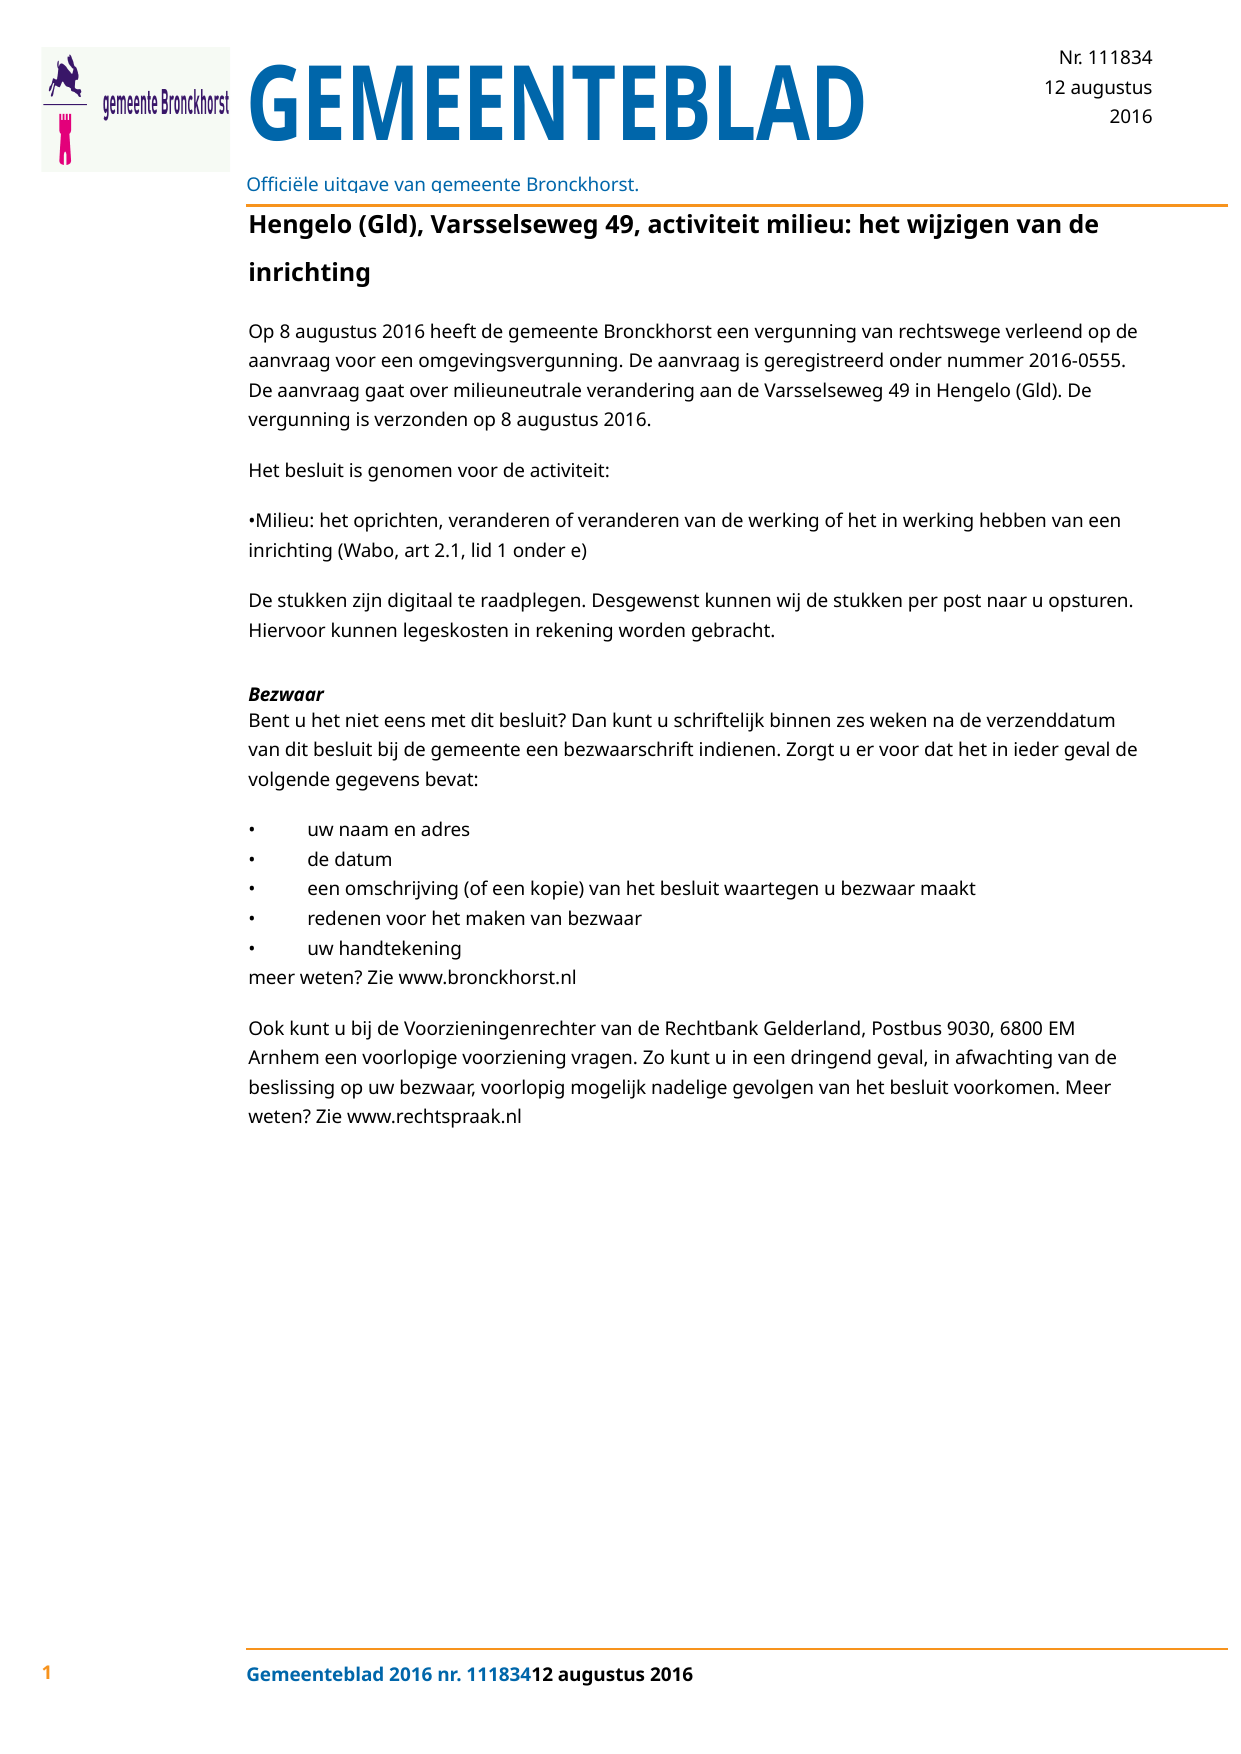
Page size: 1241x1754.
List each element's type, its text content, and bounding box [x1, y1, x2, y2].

text •Milieu: het oprichten, veranderen of veranderen van de werking of het in werking hebben van een inrichting (Wabo, art 2.1, lid 1 onder e) [248, 507, 1152, 563]
text Ook kunt u bij de Voorzieningenrechter van de Rechtbank Gelderland, Postbus 9030, 6800 EM Arnhem een voorlopige voorziening vragen. Zo kunt u in een dringend geval, in afwachting van de beslissing op uw bezwaar, voorlopig mogelijk nadelige gevolgen van het besluit voorkomen. Meer weten? Zie www.rechtspraak.nl [248, 1015, 1152, 1129]
picture [41, 47, 231, 172]
text De stukken zijn digitaal te raadplegen. Desgewenst kunnen wij de stukken per post naar u opsturen. Hiervoor kunnen legeskosten in rekening worden gebracht. [248, 587, 1152, 643]
list uw handtekening [248, 935, 1152, 960]
list redenen voor het maken van bezwaar [248, 905, 1152, 931]
text Bezwaar [248, 681, 1152, 707]
list uw naam en adres [248, 816, 1152, 842]
text Bent u het niet eens met dit besluit? Dan kunt u schriftelijk binnen zes weken na de verzenddatum van dit besluit bij de gemeente een bezwaarschrift indienen. Zorgt u er voor dat het in ieder geval de volgende gegevens bevat: [248, 707, 1152, 792]
text Hengelo (Gld), Varsselseweg 49, activiteit milieu: het wijzigen van de inrichting [248, 207, 1152, 288]
text Op 8 augustus 2016 heeft de gemeente Bronckhorst een vergunning van rechtswege verleend op de aanvraag voor een omgevingsvergunning. De aanvraag is geregistreerd onder nummer 2016-0555. De aanvraag gaat over milieuneutrale verandering aan de Varsselseweg 49 in Hengelo (Gld). De vergunning is verzonden op 8 augustus 2016. [248, 318, 1152, 432]
text Het besluit is genomen voor de activiteit: [248, 457, 1152, 483]
list een omschrijving (of een kopie) van het besluit waartegen u bezwaar maakt [248, 876, 1152, 901]
text meer weten? Zie www.bronckhorst.nl [248, 964, 1152, 990]
list de datum [248, 846, 1152, 872]
